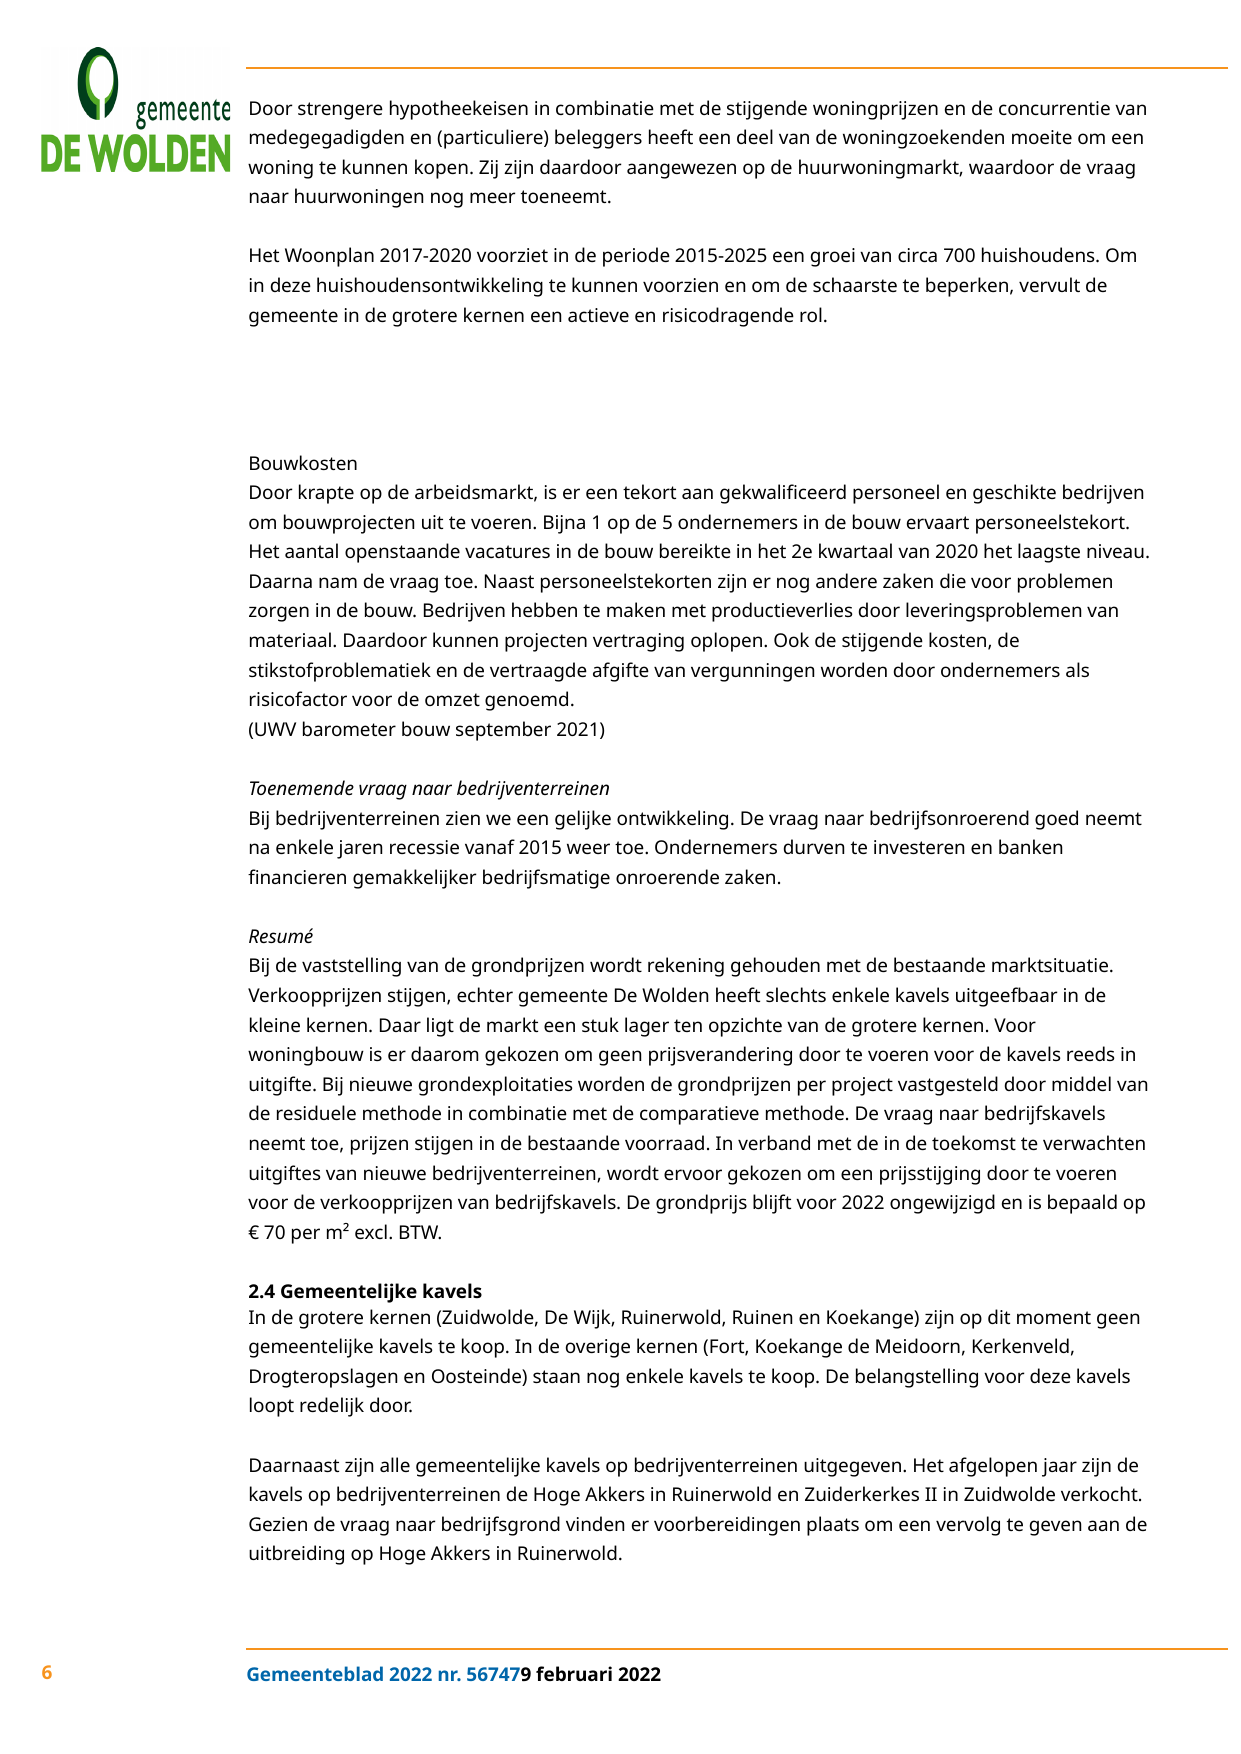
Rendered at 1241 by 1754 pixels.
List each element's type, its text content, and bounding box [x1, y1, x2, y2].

text Daarnaast zijn alle gemeentelijke kavels op bedrijventerreinen uitgegeven. Het afgelopen jaar zijn de kavels op bedrijventerreinen de Hoge Akkers in Ruinerwold en Zuiderkerkes II in Zuidwolde verkocht. Gezien de vraag naar bedrijfsgrond vinden er voorbereidingen plaats om een vervolg te geven aan de uitbreiding op Hoge Akkers in Ruinerwold. [248, 1452, 1152, 1566]
text Bouwkosten [248, 450, 1152, 476]
text Bij bedrijventerreinen zien we een gelijke ontwikkeling. De vraag naar bedrijfsonroerend goed neemt na enkele jaren recessie vanaf 2015 weer toe. Ondernemers durven te investeren en banken financieren gemakkelijker bedrijfsmatige onroerende zaken. [248, 805, 1152, 890]
text In de grotere kernen (Zuidwolde, De Wijk, Ruinerwold, Ruinen en Koekange) zijn op dit moment geen gemeentelijke kavels te koop. In de overige kernen (Fort, Koekange de Meidoorn, Kerkenveld, Drogteropslagen en Oosteinde) staan nog enkele kavels te koop. De belangstelling voor deze kavels loopt redelijk door. [248, 1304, 1152, 1418]
text Toenemende vraag naar bedrijventerreinen [248, 775, 1152, 801]
text Resumé [248, 923, 1152, 949]
text (UWV barometer bouw september 2021) [248, 716, 1152, 742]
text Door strengere hypotheekeisen in combinatie met de stijgende woningprijzen en de concurrentie van medegegadigden en (particuliere) beleggers heeft een deel van de woningzoekenden moeite om een woning te kunnen kopen. Zij zijn daardoor aangewezen op de huurwoningmarkt, waardoor de vraag naar huurwoningen nog meer toeneemt. [248, 95, 1152, 209]
text Het Woonplan 2017-2020 voorziet in de periode 2015-2025 een groei van circa 700 huishoudens. Om in deze huishoudensontwikkeling te kunnen voorzien en om de schaarste te beperken, vervult de gemeente in de grotere kernen een actieve en risicodragende rol. [248, 243, 1152, 328]
text Door krapte op de arbeidsmarkt, is er een tekort aan gekwalificeerd personeel en geschikte bedrijven om bouwprojecten uit te voeren. Bijna 1 op de 5 ondernemers in de bouw ervaart personeelstekort. Het aantal openstaande vacatures in de bouw bereikte in het 2e kwartaal van 2020 het laagste niveau. Daarna nam de vraag toe. Naast personeelstekorten zijn er nog andere zaken die voor problemen zorgen in de bouw. Bedrijven hebben te maken met productieverlies door leveringsproblemen van materiaal. Daardoor kunnen projecten vertraging oplopen. Ook de stijgende kosten, de stikstofproblematiek en de vertraagde afgifte van vergunningen worden door ondernemers als risicofactor voor de omzet genoemd. [248, 479, 1152, 712]
text 2.4 Gemeentelijke kavels [248, 1278, 1152, 1304]
picture [41, 47, 231, 172]
text Bij de vaststelling van de grondprijzen wordt rekening gehouden met de bestaande marktsituatie. Verkoopprijzen stijgen, echter gemeente De Wolden heeft slechts enkele kavels uitgeefbaar in de kleine kernen. Daar ligt de markt een stuk lager ten opzichte van de grotere kernen. Voor woningbouw is er daarom gekozen om geen prijsverandering door te voeren voor de kavels reeds in uitgifte. Bij nieuwe grondexploitaties worden de grondprijzen per project vastgesteld door middel van de residuele methode in combinatie met de comparatieve methode. De vraag naar bedrijfskavels neemt toe, prijzen stijgen in de bestaande voorraad. In verband met de in de toekomst te verwachten uitgiftes van nieuwe bedrijventerreinen, wordt ervoor gekozen om een prijsstijging door te voeren voor de verkoopprijzen van bedrijfskavels. De grondprijs blijft voor 2022 ongewijzigd en is bepaald op € 70 per m² excl. BTW. [248, 953, 1152, 1245]
